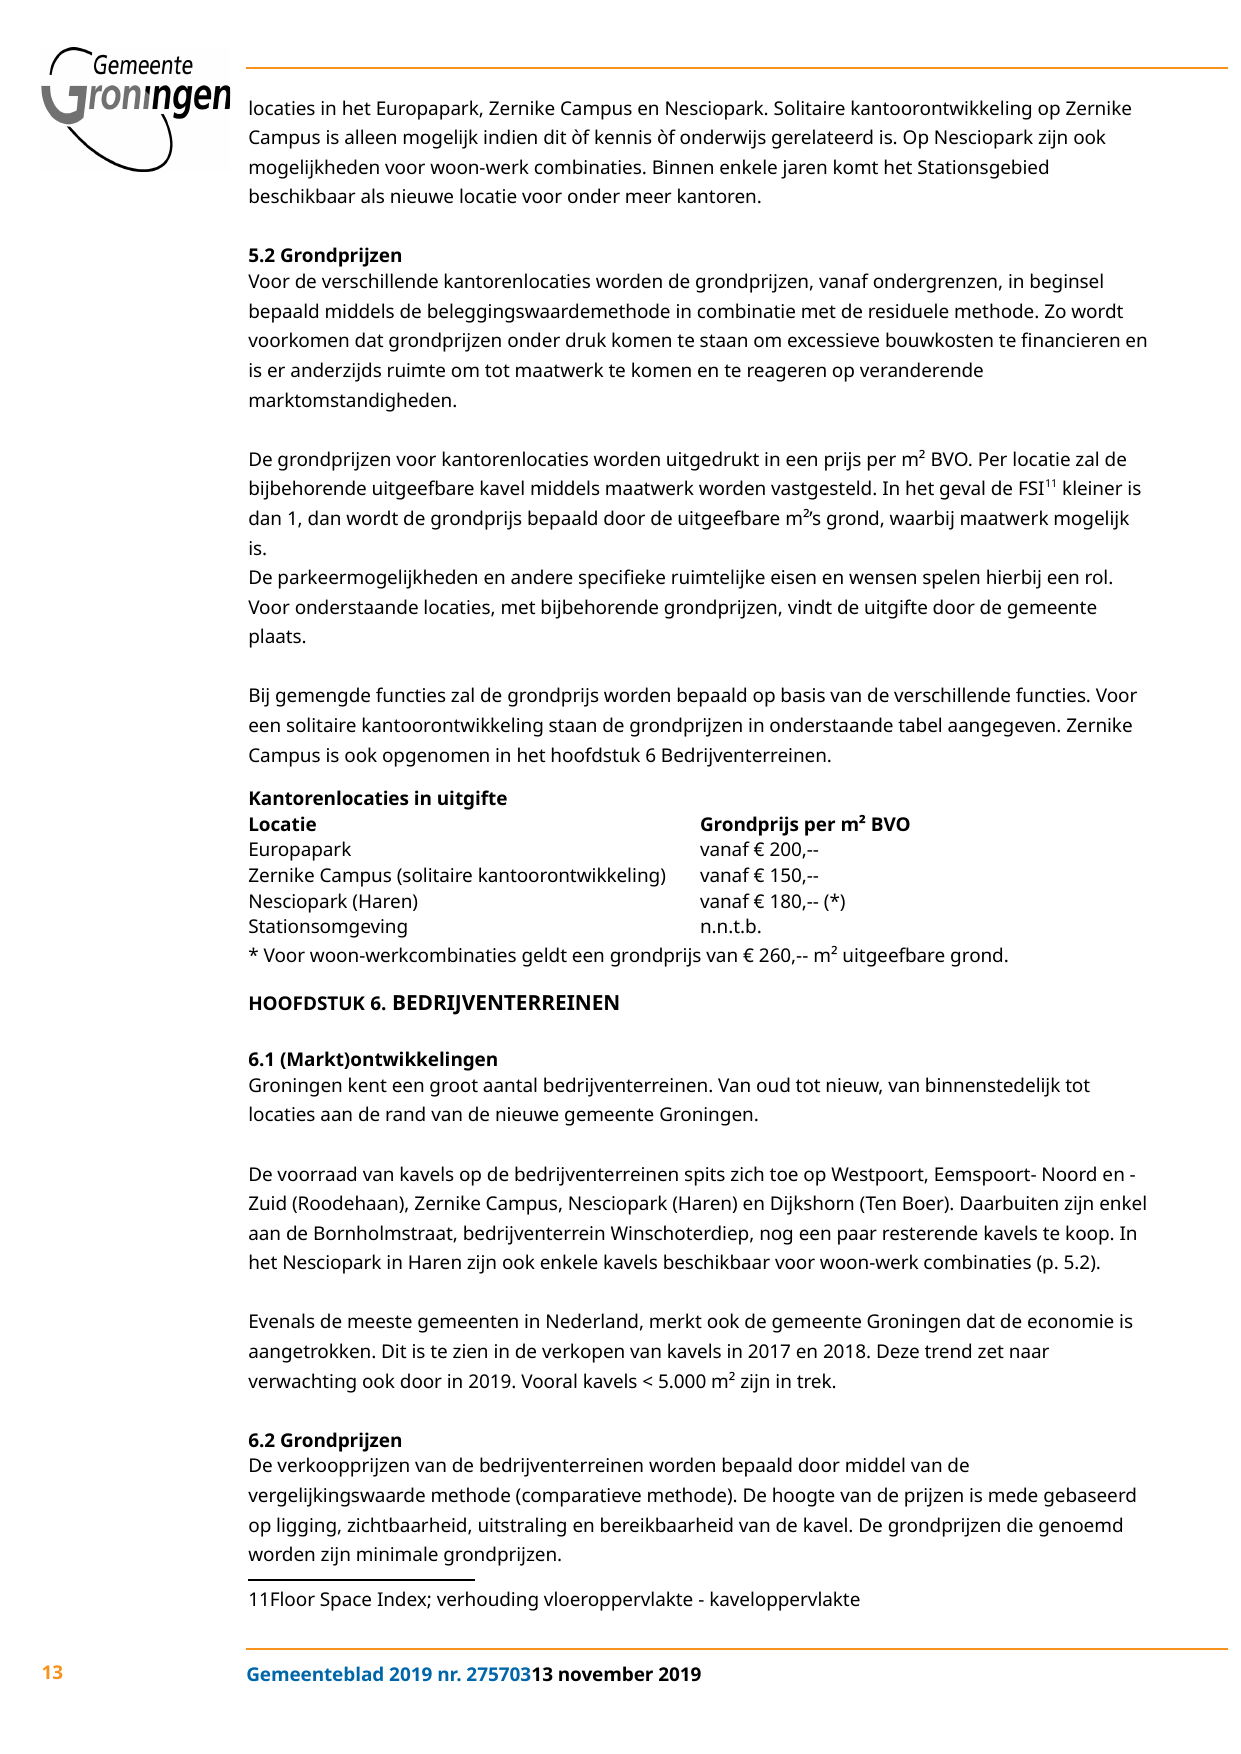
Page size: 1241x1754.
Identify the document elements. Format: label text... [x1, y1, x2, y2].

text De voorraad van kavels op de bedrijventerreinen spits zich toe op Westpoort, Eemspoort- Noord en -Zuid (Roodehaan), Zernike Campus, Nesciopark (Haren) en Dijkshorn (Ten Boer). Daarbuiten zijn enkel aan de Bornholmstraat, bedrijventerrein Winschoterdiep, nog een paar resterende kavels te koop. In het Nesciopark in Haren zijn ook enkele kavels beschikbaar voor woon-werk combinaties (p. 5.2). [248, 1161, 1152, 1275]
table_header Locatie [248, 811, 700, 836]
text Floor Space Index; verhouding vloeroppervlakte - kaveloppervlakte [248, 1586, 1152, 1612]
text Evenals de meeste gemeenten in Nederland, merkt ook de gemeente Groningen dat de economie is aangetrokken. Dit is te zien in de verkopen van kavels in 2017 en 2018. Deze trend zet naar verwachting ook door in 2019. Vooral kavels < 5.000 m² zijn in trek. [248, 1309, 1152, 1393]
table_cell vanaf € 200,-- [700, 836, 1152, 862]
picture [41, 47, 231, 172]
text De verkoopprijzen van de bedrijventerreinen worden bepaald door middel van de vergelijkingswaarde methode (comparatieve methode). De hoogte van de prijzen is mede gebaseerd op ligging, zichtbaarheid, uitstraling en bereikbaarheid van de kavel. De grondprijzen die genoemd worden zijn minimale grondprijzen. [248, 1453, 1152, 1567]
text 6.1 (Markt)ontwikkelingen [248, 1046, 1152, 1072]
table_cell n.n.t.b. [700, 914, 1152, 939]
text Bij gemengde functies zal de grondprijs worden bepaald op basis van de verschillende functies. Voor een solitaire kantoorontwikkeling staan de grondprijzen in onderstaande tabel aangegeven. Zernike Campus is ook opgenomen in het hoofdstuk 6 Bedrijventerreinen. [248, 683, 1152, 767]
table_cell Europapark [248, 836, 700, 862]
text 6.2 Grondprijzen [248, 1427, 1152, 1453]
table_cell vanaf € 150,-- [700, 862, 1152, 888]
text De parkeermogelijkheden en andere specifieke ruimtelijke eisen en wensen spelen hierbij een rol. Voor onderstaande locaties, met bijbehorende grondprijzen, vindt de uitgifte door de gemeente plaats. [248, 564, 1152, 649]
table_cell Stationsomgeving [248, 914, 700, 939]
text locaties in het Europapark, Zernike Campus en Nesciopark. Solitaire kantoorontwikkeling op Zernike Campus is alleen mogelijk indien dit òf kennis òf onderwijs gerelateerd is. Op Nesciopark zijn ook mogelijkheden voor woon-werk combinaties. Binnen enkele jaren komt het Stationsgebied beschikbaar als nieuwe locatie voor onder meer kantoren. [248, 95, 1152, 209]
text Kantorenlocaties in uitgifte [248, 785, 1152, 811]
table_cell Zernike Campus (solitaire kantoorontwikkeling) [248, 862, 700, 888]
table_cell Nesciopark (Haren) [248, 888, 700, 914]
text Voor de verschillende kantorenlocaties worden de grondprijzen, vanaf ondergrenzen, in beginsel bepaald middels de beleggingswaardemethode in combinatie met de residuele methode. Zo wordt voorkomen dat grondprijzen onder druk komen te staan om excessieve bouwkosten te financieren en is er anderzijds ruimte om tot maatwerk te komen en te reageren op veranderende marktomstandigheden. [248, 268, 1152, 412]
text HOOFDSTUK 6. BEDRIJVENTERREINEN [248, 988, 1152, 1017]
text 5.2 Grondprijzen [248, 243, 1152, 268]
table_header Grondprijs per m² BVO [700, 811, 1152, 836]
table_cell vanaf € 180,-- (*) [700, 888, 1152, 914]
text * Voor woon-werkcombinaties geldt een grondprijs van € 260,-- m² uitgeefbare grond. [248, 943, 1152, 968]
text Groningen kent een groot aantal bedrijventerreinen. Van oud tot nieuw, van binnenstedelijk tot locaties aan de rand van de nieuwe gemeente Groningen. [248, 1072, 1152, 1127]
text De grondprijzen voor kantorenlocaties worden uitgedrukt in een prijs per m² BVO. Per locatie zal de bijbehorende uitgeefbare kavel middels maatwerk worden vastgesteld. In het geval de FSI kleiner is dan 1, dan wordt de grondprijs bepaald door de uitgeefbare m²’s grond, waarbij maatwerk mogelijk is. [248, 446, 1152, 560]
